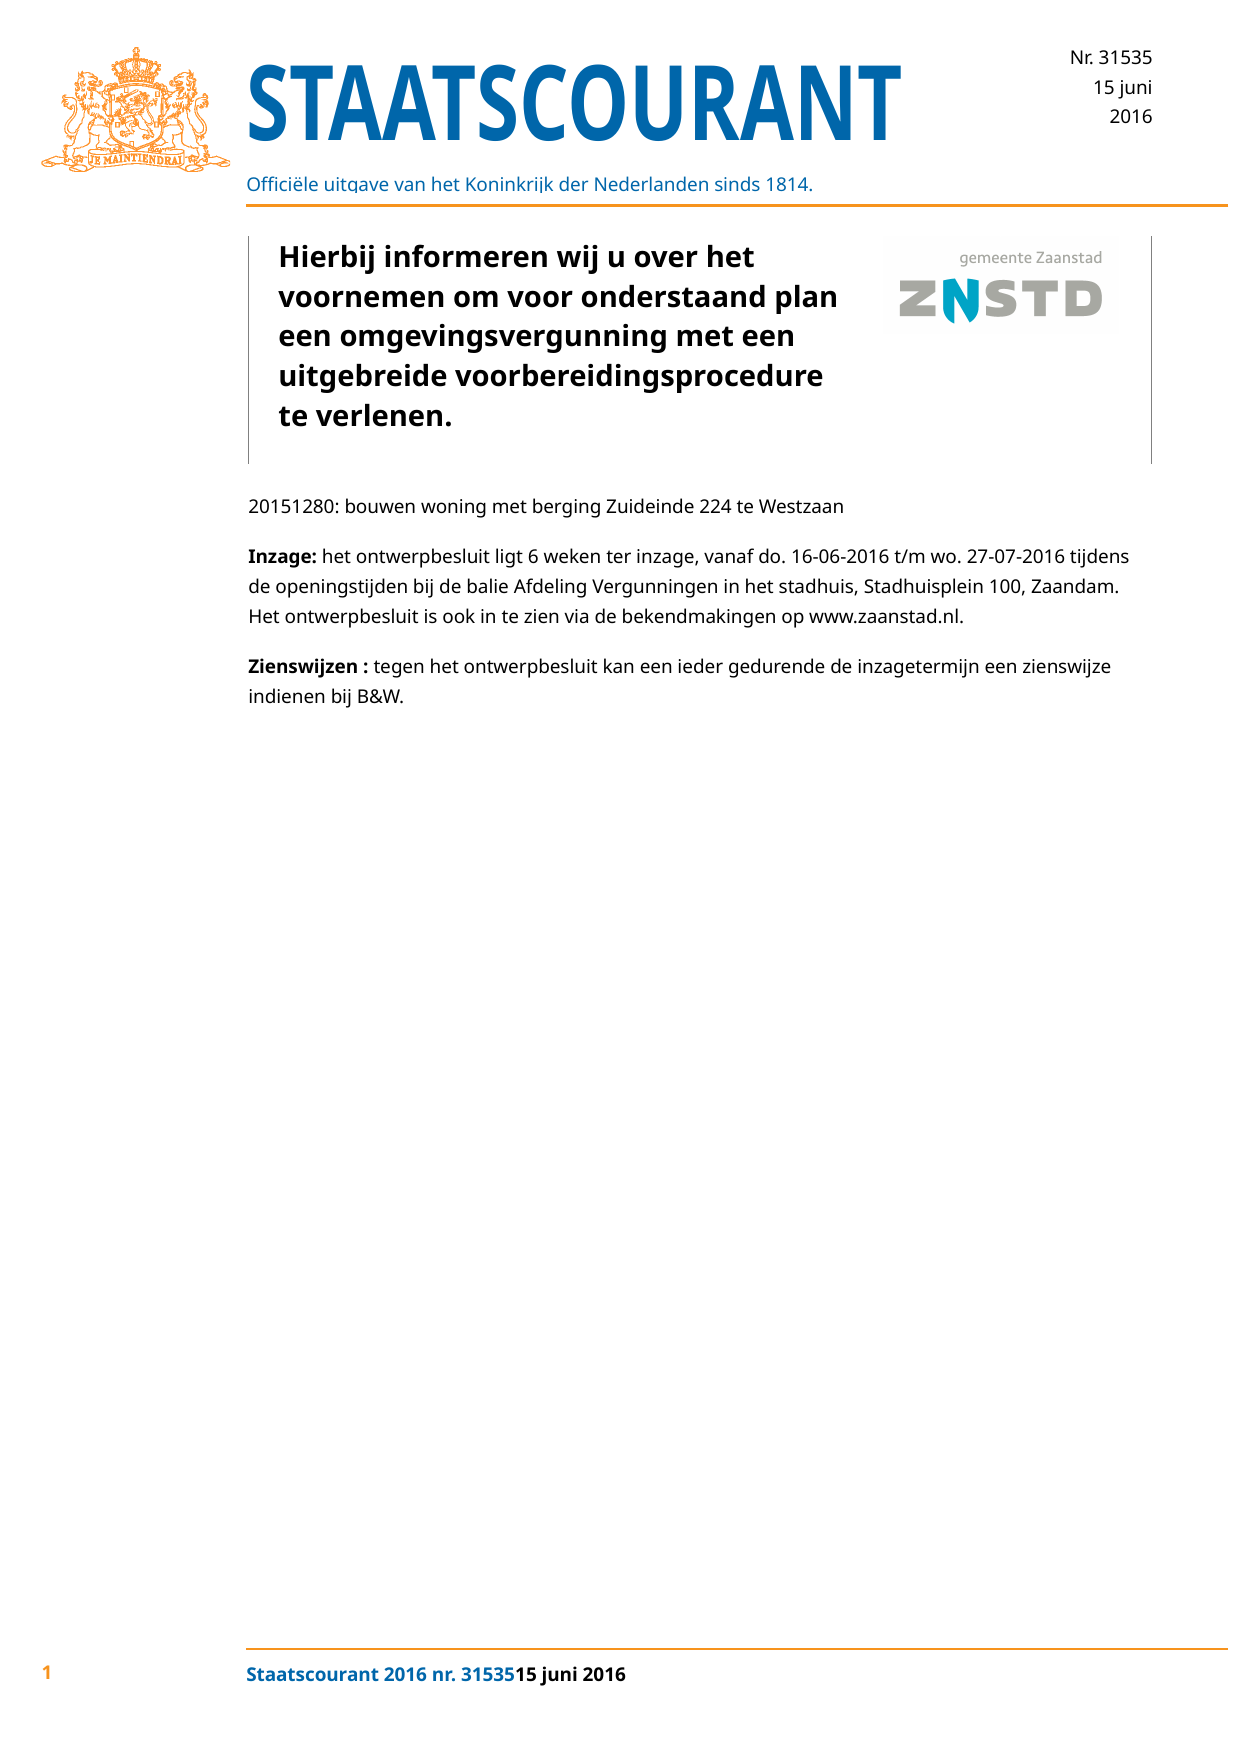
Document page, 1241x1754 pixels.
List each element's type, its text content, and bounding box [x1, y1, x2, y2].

text 20151280: bouwen woning met berging Zuideinde 224 te Westzaan [248, 493, 1152, 519]
text Zienswijzen : tegen het ontwerpbesluit kan een ieder gedurende de inzagetermijn een zienswijze indienen bij B&W. [248, 653, 1152, 709]
table_header [850, 236, 1151, 464]
text Inzage: het ontwerpbesluit ligt 6 weken ter inzage, vanaf do. 16-06-2016 t/m wo. 27-07-2016 tijdens de openingstijden bij de balie Afdeling Vergunningen in het stadhuis, Stadhuisplein 100, Zaandam. Het ontwerpbesluit is ook in te zien via de bekendmakingen op www.zaanstad.nl. [248, 544, 1152, 629]
picture [41, 47, 231, 172]
picture [882, 236, 1119, 334]
table_header Hierbij informeren wij u over het voornemen om voor onderstaand plan een omgevingsvergunning met een uitgebreide voorbereidingsprocedure te verlenen. [249, 236, 850, 464]
